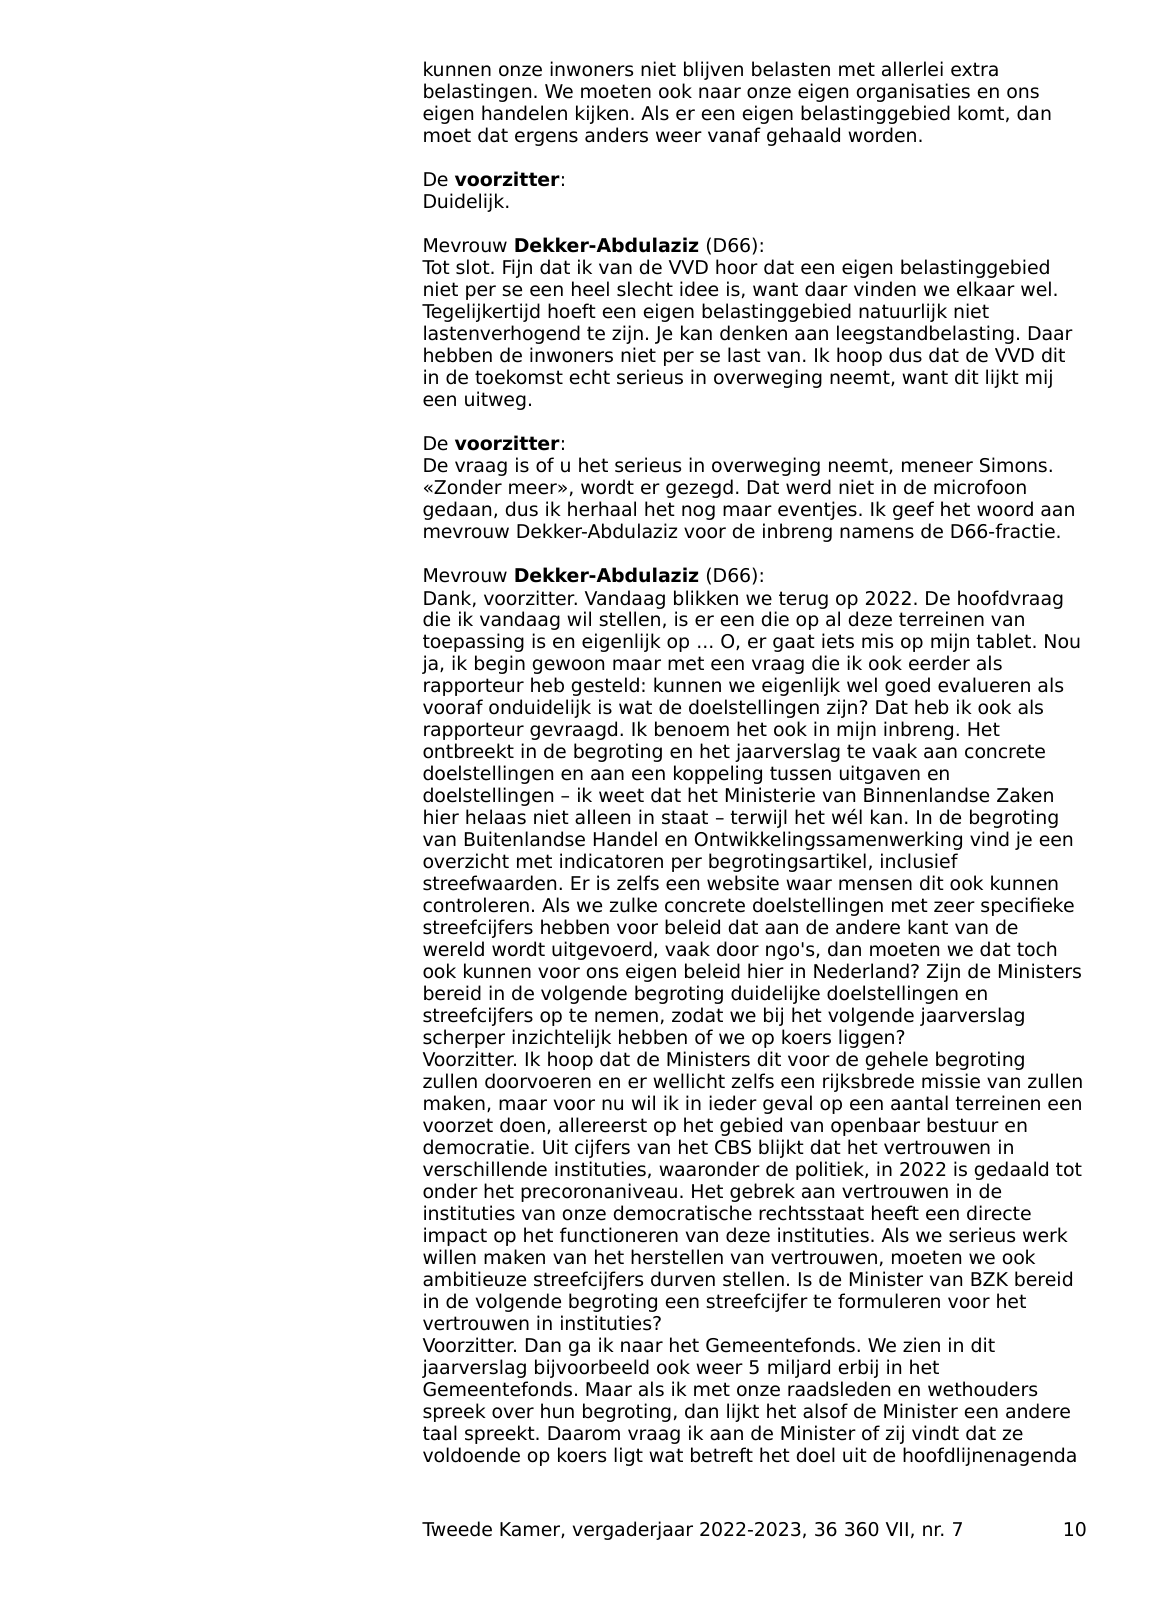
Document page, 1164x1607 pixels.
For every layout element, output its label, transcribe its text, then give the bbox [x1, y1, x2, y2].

text De vraag is of u het serieus in overweging neemt, meneer Simons. «Zonder meer», wordt er gezegd. Dat werd niet in de microfoon gedaan, dus ik herhaal het nog maar eventjes. Ik geef het woord aan mevrouw Dekker-Abdulaziz voor de inbreng namens de D66-fractie. [422, 455, 1087, 543]
text Tot slot. Fijn dat ik van de VVD hoor dat een eigen belastinggebied niet per se een heel slecht idee is, want daar vinden we elkaar wel. Tegelijkertijd hoeft een eigen belastinggebied natuurlijk niet lastenverhogend te zijn. Je kan denken aan leegstandbelasting. Daar hebben de inwoners niet per se last van. Ik hoop dus dat de VVD dit in de toekomst echt serieus in overweging neemt, want dit lijkt mij een uitweg. [422, 257, 1087, 411]
text Dank, voorzitter. Vandaag blikken we terug op 2022. De hoofdvraag die ik vandaag wil stellen, is er een die op al deze terreinen van toepassing is en eigenlijk op ... O, er gaat iets mis op mijn tablet. Nou ja, ik begin gewoon maar met een vraag die ik ook eerder als rapporteur heb gesteld: kunnen we eigenlijk wel goed evalueren als vooraf onduidelijk is wat de doelstellingen zijn? Dat heb ik ook als rapporteur gevraagd. Ik benoem het ook in mijn inbreng. Het ontbreekt in de begroting en het jaarverslag te vaak aan concrete doelstellingen en aan een koppeling tussen uitgaven en doelstellingen – ik weet dat het Ministerie van Binnenlandse Zaken hier helaas niet alleen in staat – terwijl het wél kan. In de begroting van Buitenlandse Handel en Ontwikkelingssamenwerking vind je een overzicht met indicatoren per begrotingsartikel, inclusief streefwaarden. Er is zelfs een website waar mensen dit ook kunnen controleren. Als we zulke concrete doelstellingen met zeer specifieke streefcijfers hebben voor beleid dat aan de andere kant van de wereld wordt uitgevoerd, vaak door ngo's, dan moeten we dat toch ook kunnen voor ons eigen beleid hier in Nederland? Zijn de Ministers bereid in de volgende begroting duidelijke doelstellingen en streefcijfers op te nemen, zodat we bij het volgende jaarverslag scherper inzichtelijk hebben of we op koers liggen? [422, 587, 1087, 1049]
text Voorzitter. Ik hoop dat de Ministers dit voor de gehele begroting zullen doorvoeren en er wellicht zelfs een rijksbrede missie van zullen maken, maar voor nu wil ik in ieder geval op een aantal terreinen een voorzet doen, allereerst op het gebied van openbaar bestuur en democratie. Uit cijfers van het CBS blijkt dat het vertrouwen in verschillende instituties, waaronder de politiek, in 2022 is gedaald tot onder het precoronaniveau. Het gebrek aan vertrouwen in de instituties van onze democratische rechtsstaat heeft een directe impact op het functioneren van deze instituties. Als we serieus werk willen maken van het herstellen van vertrouwen, moeten we ook ambitieuze streefcijfers durven stellen. Is de Minister van BZK bereid in de volgende begroting een streefcijfer te formuleren voor het vertrouwen in instituties? [422, 1049, 1087, 1335]
text Duidelijk. [422, 191, 1087, 213]
text kunnen onze inwoners niet blijven belasten met allerlei extra belastingen. We moeten ook naar onze eigen organisaties en ons eigen handelen kijken. Als er een eigen belastinggebied komt, dan moet dat ergens anders weer vanaf gehaald worden. [422, 59, 1087, 147]
text De voorzitter: [422, 169, 1087, 191]
text De voorzitter: [422, 433, 1087, 455]
text Mevrouw Dekker-Abdulaziz (D66): [422, 235, 1087, 257]
text Mevrouw Dekker-Abdulaziz (D66): [422, 565, 1087, 587]
text Voorzitter. Dan ga ik naar het Gemeentefonds. We zien in dit jaarverslag bijvoorbeeld ook weer 5 miljard erbij in het Gemeentefonds. Maar als ik met onze raadsleden en wethouders spreek over hun begroting, dan lijkt het alsof de Minister een andere taal spreekt. Daarom vraag ik aan de Minister of zij vindt dat ze voldoende op koers ligt wat betreft het doel uit de hoofdlijnenagenda [422, 1335, 1087, 1467]
